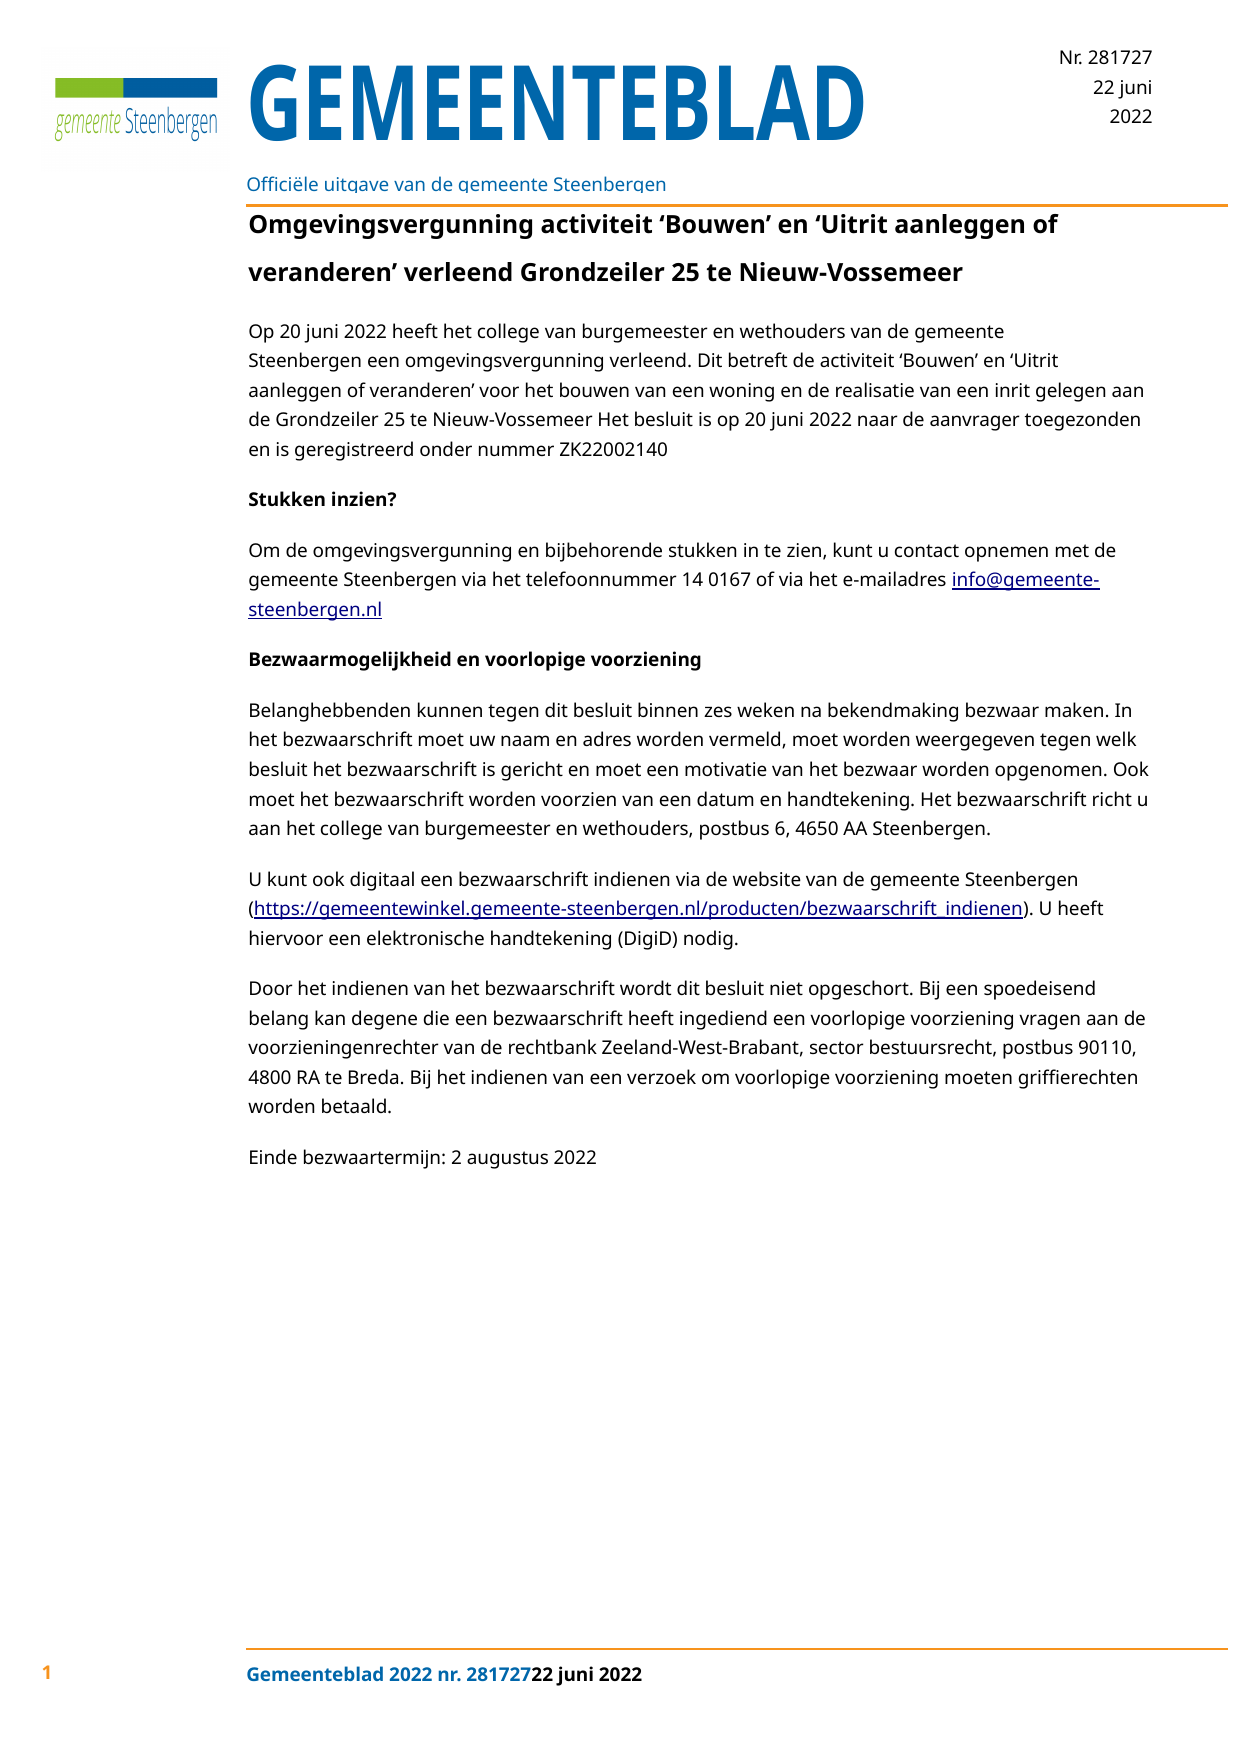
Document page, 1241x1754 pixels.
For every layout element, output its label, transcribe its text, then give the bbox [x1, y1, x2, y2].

text Door het indienen van het bezwaarschrift wordt dit besluit niet opgeschort. Bij een spoedeisend belang kan degene die een bezwaarschrift heeft ingediend een voorlopige voorziening vragen aan de voorzieningenrechter van de rechtbank Zeeland-West-Brabant, sector bestuursrecht, postbus 90110, 4800 RA te Breda. Bij het indienen van een verzoek om voorlopige voorziening moeten griffierechten worden betaald. [248, 975, 1152, 1119]
text U kunt ook digitaal een bezwaarschrift indienen via de website van de gemeente Steenbergen (https://gemeentewinkel.gemeente-steenbergen.nl/producten/bezwaarschrift_indienen). U heeft hiervoor een elektronische handtekening (DigiD) nodig. [248, 866, 1152, 951]
text Belanghebbenden kunnen tegen dit besluit binnen zes weken na bekendmaking bezwaar maken. In het bezwaarschrift moet uw naam en adres worden vermeld, moet worden weergegeven tegen welk besluit het bezwaarschrift is gericht en moet een motivatie van het bezwaar worden opgenomen. Ook moet het bezwaarschrift worden voorzien van een datum en handtekening. Het bezwaarschrift richt u aan het college van burgemeester en wethouders, postbus 6, 4650 AA Steenbergen. [248, 697, 1152, 841]
text Stukken inzien? [248, 487, 1152, 512]
text Omgevingsvergunning activiteit ‘Bouwen’ en ‘Uitrit aanleggen of veranderen’ verleend Grondzeiler 25 te Nieuw-Vossemeer [248, 207, 1152, 288]
text Om de omgevingsvergunning en bijbehorende stukken in te zien, kunt u contact opnemen met de gemeente Steenbergen via het telefoonnummer 14 0167 of via het e-mailadres info@gemeente-steenbergen.nl [248, 537, 1152, 622]
text Einde bezwaartermijn: 2 augustus 2022 [248, 1144, 1152, 1170]
text Bezwaarmogelijkheid en voorlopige voorziening [248, 647, 1152, 672]
text Op 20 juni 2022 heeft het college van burgemeester en wethouders van de gemeente Steenbergen een omgevingsvergunning verleend. Dit betreft de activiteit ‘Bouwen’ en ‘Uitrit aanleggen of veranderen’ voor het bouwen van een woning en de realisatie van een inrit gelegen aan de Grondzeiler 25 te Nieuw-Vossemeer Het besluit is op 20 juni 2022 naar de aanvrager toegezonden en is geregistreerd onder nummer ZK22002140 [248, 318, 1152, 462]
picture [41, 47, 231, 172]
